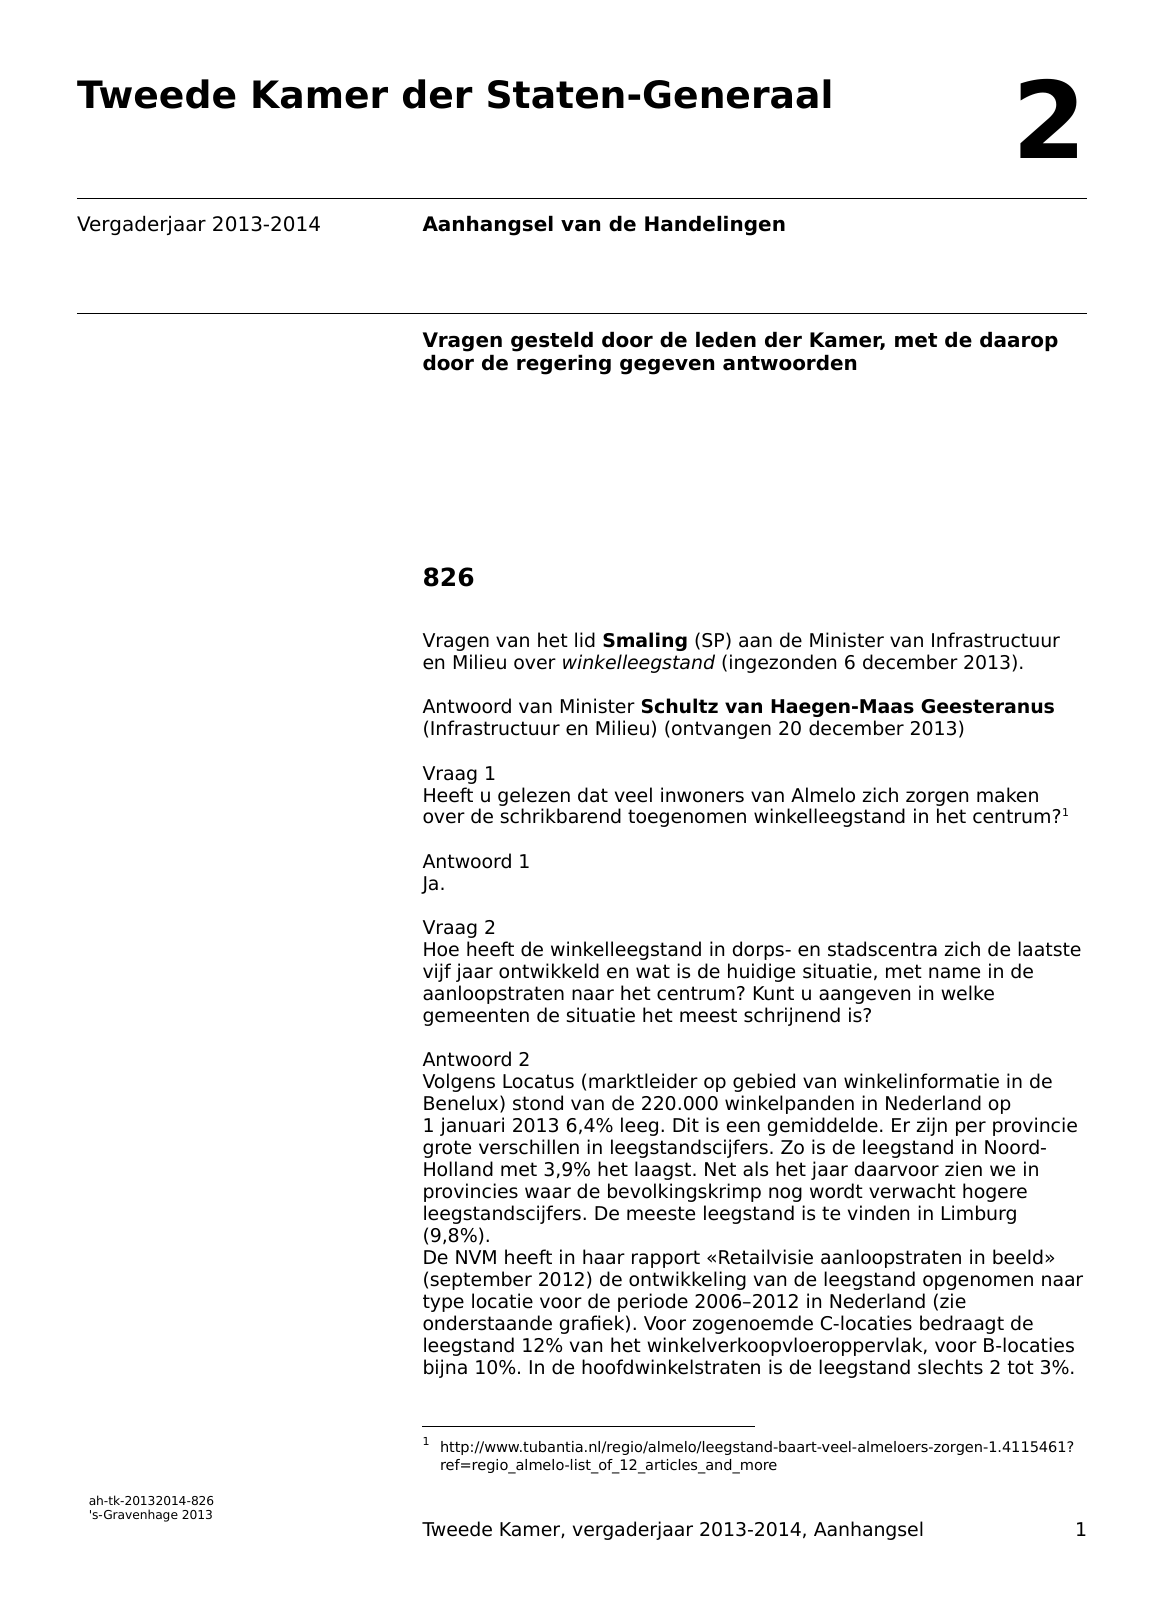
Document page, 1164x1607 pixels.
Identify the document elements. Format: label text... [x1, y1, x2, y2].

text De NVM heeft in haar rapport «Retailvisie aanloopstraten in beeld» (september 2012) de ontwikkeling van de leegstand opgenomen naar type locatie voor de periode 2006–2012 in Nederland (zie onderstaande grafiek). Voor zogenoemde C-locaties bedraagt de leegstand 12% van het winkelverkoopvloeroppervlak, voor B-locaties bijna 10%. In de hoofdwinkelstraten is de leegstand slechts 2 tot 3%. [422, 1247, 1087, 1378]
text Antwoord van Minister Schultz van Haegen-Maas Geesteranus (Infrastructuur en Milieu) (ontvangen 20 december 2013) [422, 696, 1087, 740]
text Vraag 1 [422, 762, 1087, 784]
text Antwoord 1 [422, 851, 1087, 873]
table_cell Vragen gesteld door de leden der Kamer, met de daarop door de regering gegeven antwoorden [422, 314, 1087, 375]
table_cell Aanhangsel van de Handelingen [422, 199, 1087, 313]
text Hoe heeft de winkelleegstand in dorps- en stadscentra zich de laatste vijf jaar ontwikkeld en wat is de huidige situatie, met name in de aanloopstraten naar het centrum? Kunt u aangeven in welke gemeenten de situatie het meest schrijnend is? [422, 939, 1087, 1027]
text ah-tk-20132014-826 [88, 1494, 323, 1508]
text 's-Gravenhage 2013 [88, 1508, 323, 1522]
text Heeft u gelezen dat veel inwoners van Almelo zich zorgen maken over de schrikbarend toegenomen winkelleegstand in het centrum? [422, 784, 1087, 828]
text Antwoord 2 [422, 1049, 1087, 1071]
table_header 2 [886, 59, 1087, 198]
table_cell [77, 314, 422, 375]
table_header Tweede Kamer der Staten-Generaal [77, 59, 886, 198]
text Volgens Locatus (marktleider op gebied van winkelinformatie in de Benelux) stond van de 220.000 winkelpanden in Nederland op 1 januari 2013 6,4% leeg. Dit is een gemiddelde. Er zijn per provincie grote verschillen in leegstandscijfers. Zo is de leegstand in Noord-Holland met 3,9% het laagst. Net als het jaar daarvoor zien we in provincies waar de bevolkingskrimp nog wordt verwacht hogere leegstandscijfers. De meeste leegstand is te vinden in Limburg (9,8%). [422, 1071, 1087, 1247]
text http://www.tubantia.nl/regio/almelo/leegstand-baart-veel-almeloers-zorgen-1.4115461?ref=regio_almelo-list_of_12_articles_and_more [422, 1435, 1087, 1474]
text Ja. [422, 873, 1087, 894]
text Vragen van het lid Smaling (SP) aan de Minister van Infrastructuur en Milieu over winkelleegstand (ingezonden 6 december 2013). [422, 630, 1087, 674]
text Vraag 2 [422, 917, 1087, 939]
table_cell Vergaderjaar 2013-2014 [77, 199, 422, 313]
text 826 [422, 563, 1087, 592]
